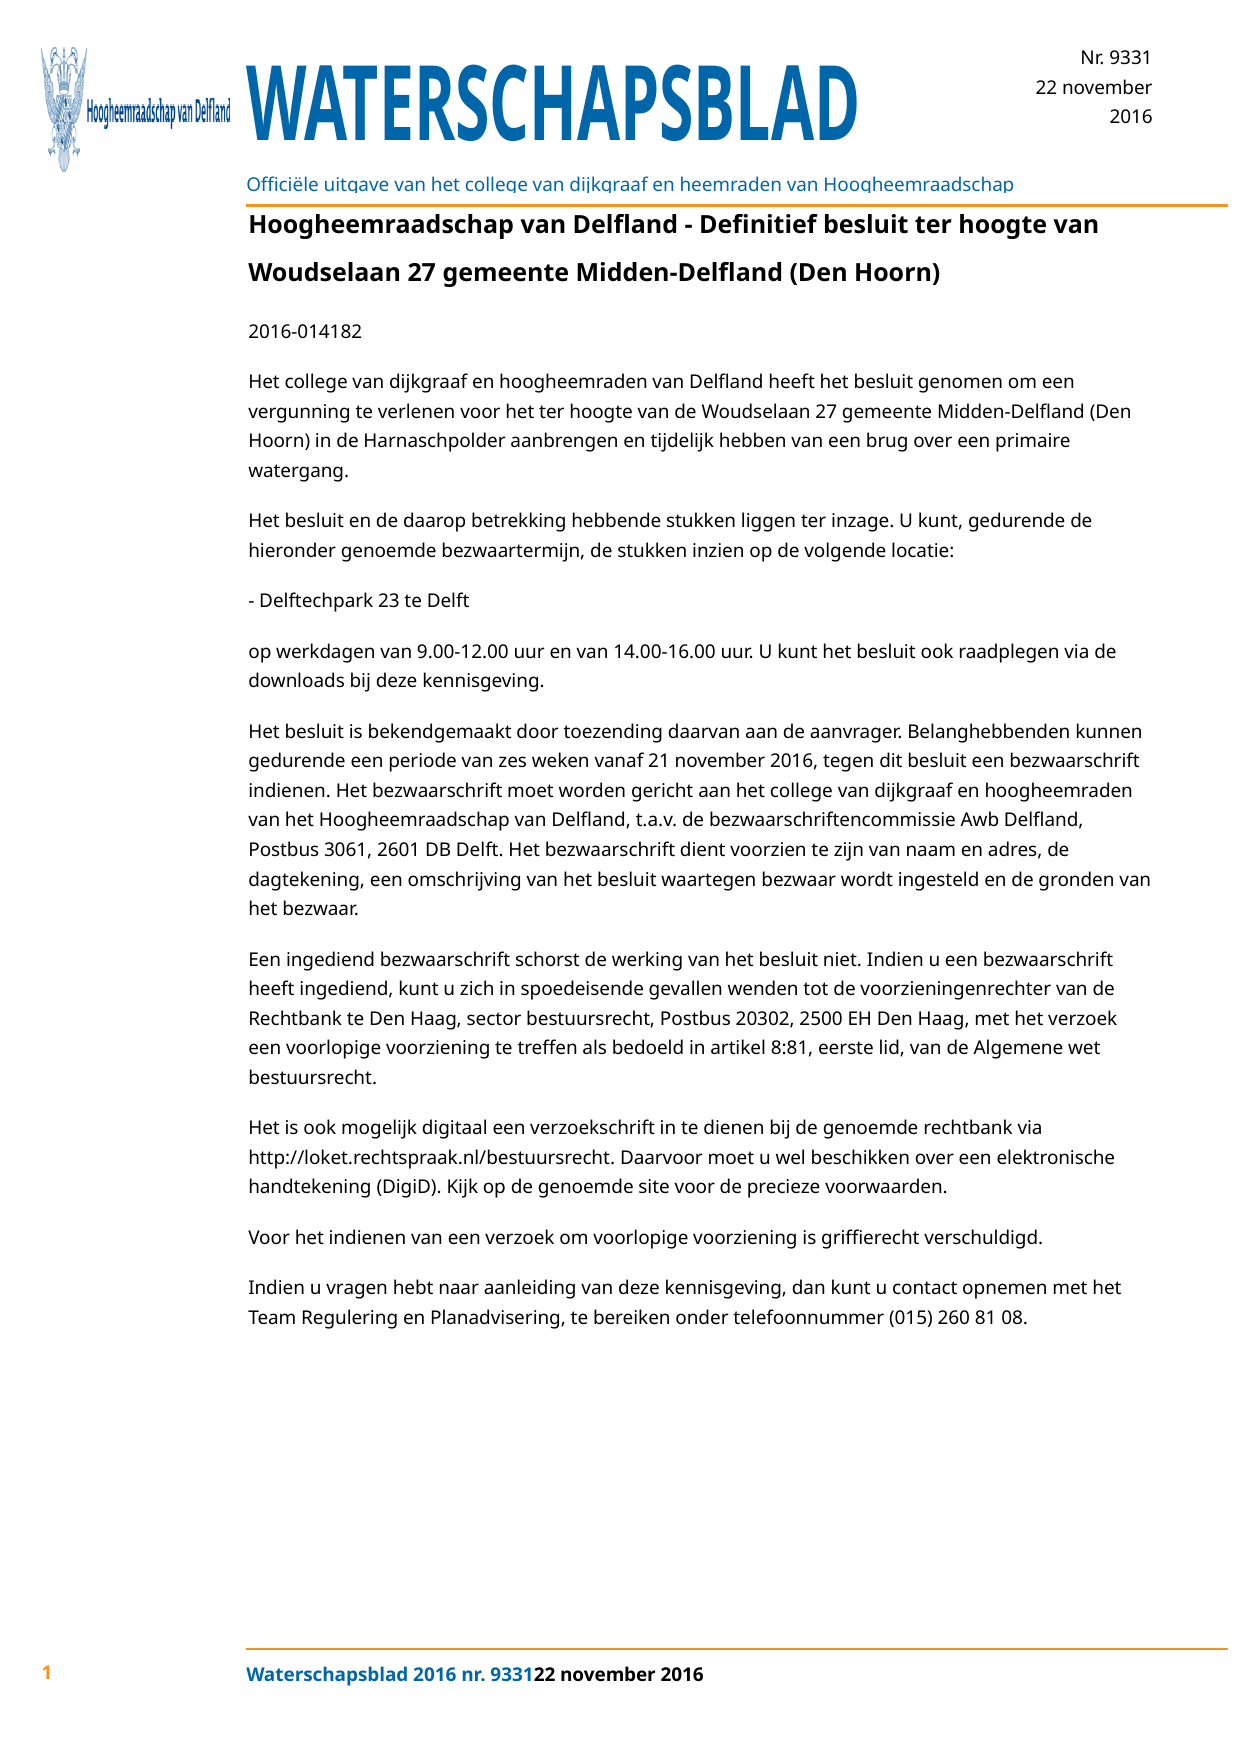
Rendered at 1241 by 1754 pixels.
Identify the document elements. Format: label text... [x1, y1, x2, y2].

text Een ingediend bezwaarschrift schorst de werking van het besluit niet. Indien u een bezwaarschrift heeft ingediend, kunt u zich in spoedeisende gevallen wenden tot de voorzieningenrechter van de Rechtbank te Den Haag, sector bestuursrecht, Postbus 20302, 2500 EH Den Haag, met het verzoek een voorlopige voorziening te treffen als bedoeld in artikel 8:81, eerste lid, van de Algemene wet bestuursrecht. [248, 946, 1152, 1090]
text Het besluit is bekendgemaakt door toezending daarvan aan de aanvrager. Belanghebbenden kunnen gedurende een periode van zes weken vanaf 21 november 2016, tegen dit besluit een bezwaarschrift indienen. Het bezwaarschrift moet worden gericht aan het college van dijkgraaf en hoogheemraden van het Hoogheemraadschap van Delfland, t.a.v. de bezwaarschriftencommissie Awb Delfland, Postbus 3061, 2601 DB Delft. Het bezwaarschrift dient voorzien te zijn van naam en adres, de dagtekening, een omschrijving van het besluit waartegen bezwaar wordt ingesteld en de gronden van het bezwaar. [248, 718, 1152, 921]
picture [41, 47, 231, 172]
text Het besluit en de daarop betrekking hebbende stukken liggen ter inzage. U kunt, gedurende de hieronder genoemde bezwaartermijn, de stukken inzien op de volgende locatie: [248, 507, 1152, 563]
text Indien u vragen hebt naar aanleiding van deze kennisgeving, dan kunt u contact opnemen met het Team Regulering en Planadvisering, te bereiken onder telefoonnummer (015) 260 81 08. [248, 1274, 1152, 1330]
text Voor het indienen van een verzoek om voorlopige voorziening is griffierecht verschuldigd. [248, 1224, 1152, 1250]
text Het college van dijkgraaf en hoogheemraden van Delfland heeft het besluit genomen om een vergunning te verlenen voor het ter hoogte van de Woudselaan 27 gemeente Midden-Delfland (Den Hoorn) in de Harnaschpolder aanbrengen en tijdelijk hebben van een brug over een primaire watergang. [248, 368, 1152, 483]
text 2016-014182 [248, 318, 1152, 344]
text Hoogheemraadschap van Delfland - Definitief besluit ter hoogte van Woudselaan 27 gemeente Midden-Delfland (Den Hoorn) [248, 207, 1152, 288]
text op werkdagen van 9.00-12.00 uur en van 14.00-16.00 uur. U kunt het besluit ook raadplegen via de downloads bij deze kennisgeving. [248, 638, 1152, 693]
text - Delftechpark 23 te Delft [248, 587, 1152, 613]
text Het is ook mogelijk digitaal een verzoekschrift in te dienen bij de genoemde rechtbank via http://loket.rechtspraak.nl/bestuursrecht. Daarvoor moet u wel beschikken over een elektronische handtekening (DigiD). Kijk op de genoemde site voor de precieze voorwaarden. [248, 1114, 1152, 1199]
